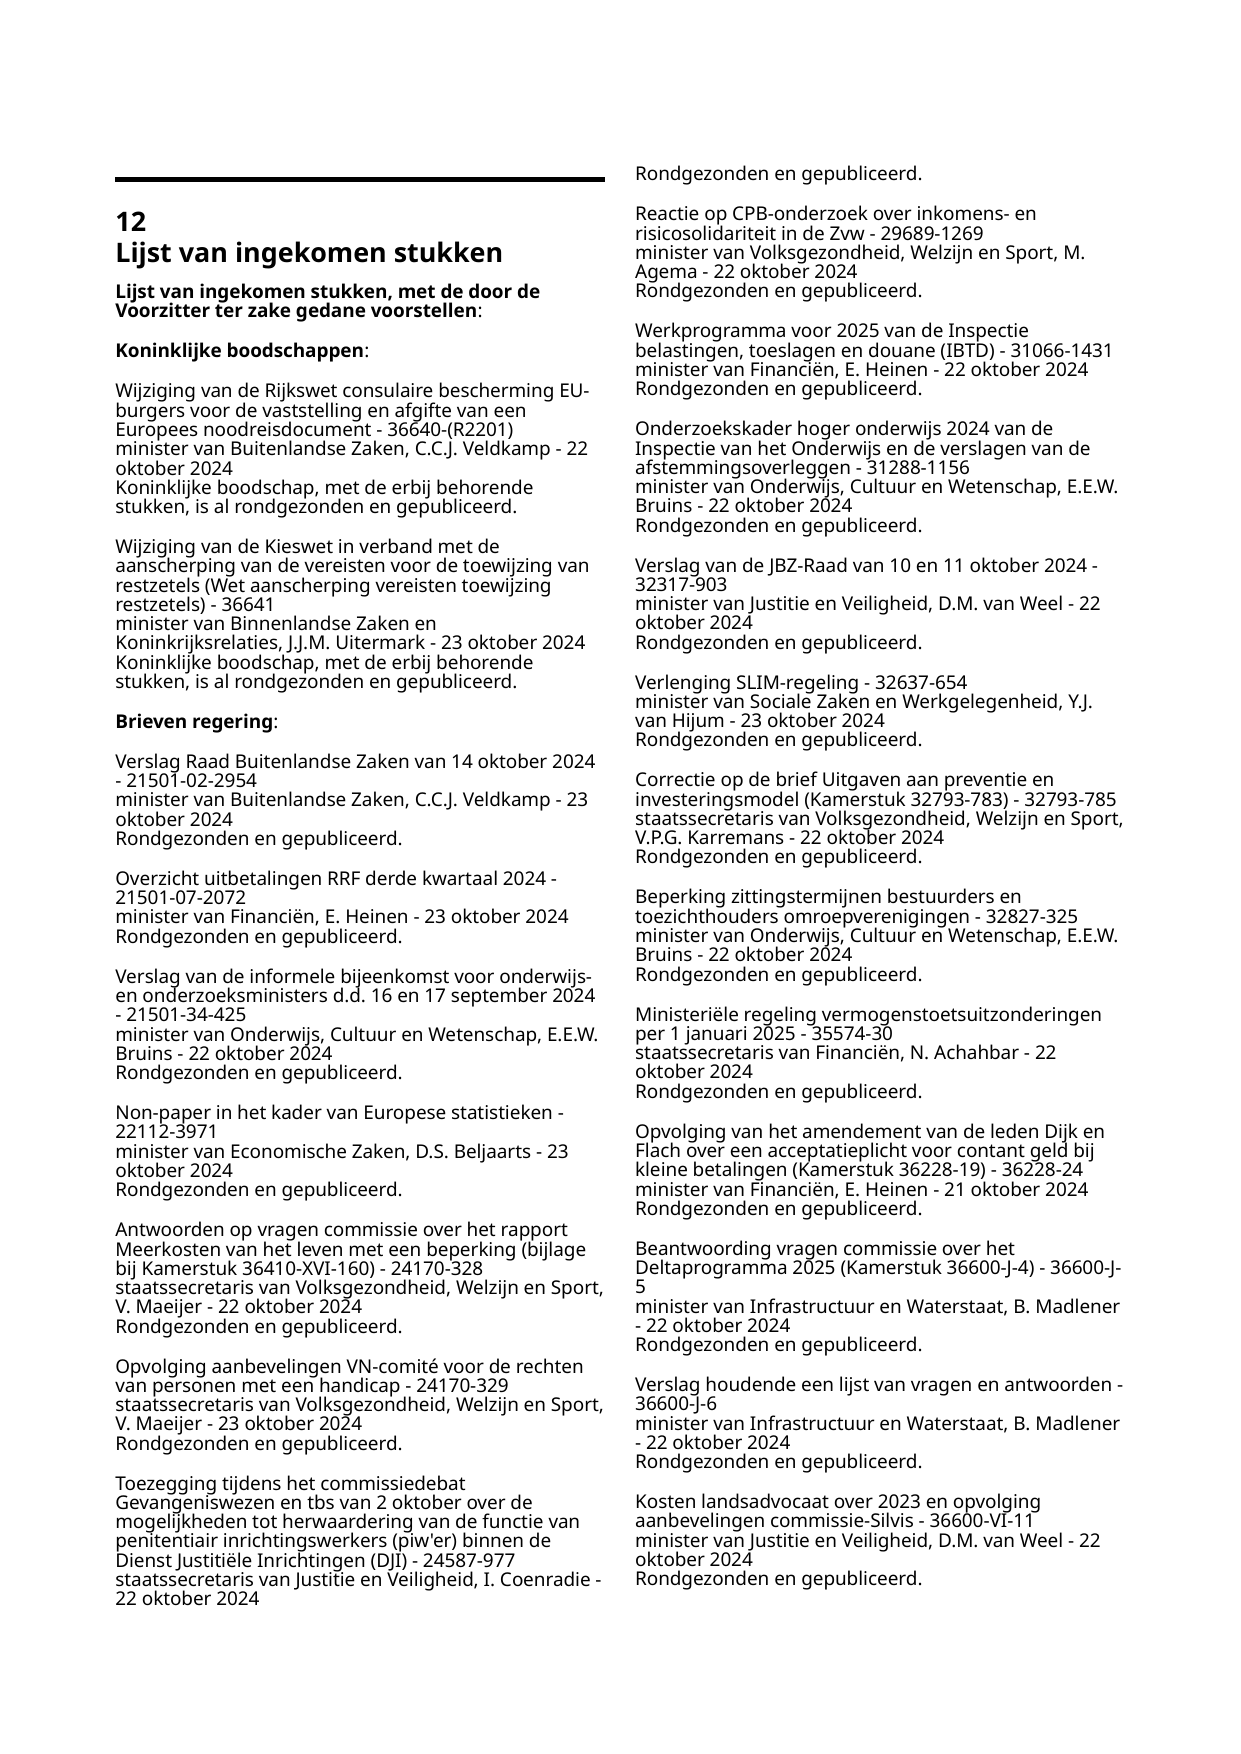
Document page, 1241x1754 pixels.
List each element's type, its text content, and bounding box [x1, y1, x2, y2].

text Reactie op CPB-onderzoek over inkomens- en risicosolidariteit in de Zvw - 29689-1269 [635, 205, 1125, 244]
text Verslag van de JBZ-Raad van 10 en 11 oktober 2024 - 32317-903 [635, 557, 1125, 595]
text Brieven regering: [115, 713, 605, 732]
text Rondgezonden en gepubliceerd. [635, 1453, 1125, 1472]
text Rondgezonden en gepubliceerd. [115, 928, 605, 947]
text Rondgezonden en gepubliceerd. [635, 517, 1125, 536]
text Verslag van de informele bijeenkomst voor onderwijs- en onderzoeksministers d.d. 16 en 17 september 2024 - 21501-34-425 [115, 968, 605, 1026]
text minister van Infrastructuur en Waterstaat, B. Madlener - 22 oktober 2024 [635, 1415, 1125, 1453]
text 12 [115, 203, 605, 239]
text Opvolging van het amendement van de leden Dijk en Flach over een acceptatieplicht voor contant geld bij kleine betalingen (Kamerstuk 36228-19) - 36228-24 [635, 1123, 1125, 1181]
text minister van Financiën, E. Heinen - 22 oktober 2024 [635, 361, 1125, 380]
text minister van Financiën, E. Heinen - 23 oktober 2024 [115, 908, 605, 928]
text minister van Binnenlandse Zaken en Koninkrijksrelaties, J.J.M. Uitermark - 23 oktober 2024 [115, 615, 605, 654]
text minister van Buitenlandse Zaken, C.C.J. Veldkamp - 23 oktober 2024 [115, 791, 605, 830]
text staatssecretaris van Justitie en Veiligheid, I. Coenradie - 22 oktober 2024 [115, 1571, 605, 1609]
text Rondgezonden en gepubliceerd. [635, 1200, 1125, 1219]
text Rondgezonden en gepubliceerd. [115, 1435, 605, 1454]
text minister van Economische Zaken, D.S. Beljaarts - 23 oktober 2024 [115, 1143, 605, 1181]
text Lijst van ingekomen stukken, met de door de Voorzitter ter zake gedane voorstellen: [115, 283, 605, 322]
text minister van Sociale Zaken en Werkgelegenheid, Y.J. van Hijum - 23 oktober 2024 [635, 693, 1125, 731]
text Verslag houdende een lijst van vragen en antwoorden - 36600-J-6 [635, 1376, 1125, 1415]
text minister van Buitenlandse Zaken, C.C.J. Veldkamp - 22 oktober 2024 [115, 440, 605, 479]
text Rondgezonden en gepubliceerd. [635, 966, 1125, 985]
text Rondgezonden en gepubliceerd. [635, 1336, 1125, 1355]
text Rondgezonden en gepubliceerd. [635, 380, 1125, 399]
text Koninklijke boodschap, met de erbij behorende stukken, is al rondgezonden en gepubliceerd. [115, 654, 605, 692]
text Verslag Raad Buitenlandse Zaken van 14 oktober 2024 - 21501-02-2954 [115, 753, 605, 791]
text minister van Financiën, E. Heinen - 21 oktober 2024 [635, 1181, 1125, 1200]
text Rondgezonden en gepubliceerd. [635, 731, 1125, 751]
text Verlenging SLIM-regeling - 32637-654 [635, 674, 1125, 693]
text staatssecretaris van Volksgezondheid, Welzijn en Sport, V. Maeijer - 23 oktober 2024 [115, 1396, 605, 1435]
text Beperking zittingstermijnen bestuurders en toezichthouders omroepverenigingen - 32827-325 [635, 888, 1125, 927]
text staatssecretaris van Financiën, N. Achahbar - 22 oktober 2024 [635, 1044, 1125, 1083]
text Beantwoording vragen commissie over het Deltaprogramma 2025 (Kamerstuk 36600-J-4) - 36600-J-5 [635, 1240, 1125, 1298]
text Rondgezonden en gepubliceerd. [115, 830, 605, 849]
text Lijst van ingekomen stukken [115, 239, 605, 283]
text Toezegging tijdens het commissiedebat Gevangeniswezen en tbs van 2 oktober over de mogelijkheden tot herwaardering van de functie van penitentiair inrichtingswerkers (piw'er) binnen de Dienst Justitiële Inrichtingen (DJI) - 24587-977 [115, 1475, 605, 1571]
text Wijziging van de Rijkswet consulaire bescherming EU-burgers voor de vaststelling en afgifte van een Europees noodreisdocument - 36640-(R2201) [115, 382, 605, 440]
text staatssecretaris van Volksgezondheid, Welzijn en Sport, V.P.G. Karremans - 22 oktober 2024 [635, 810, 1125, 848]
text Ministeriële regeling vermogenstoetsuitzonderingen per 1 januari 2025 - 35574-30 [635, 1006, 1125, 1044]
text Kosten landsadvocaat over 2023 en opvolging aanbevelingen commissie-Silvis - 36600-VI-11 [635, 1493, 1125, 1532]
text Correctie op de brief Uitgaven aan preventie en investeringsmodel (Kamerstuk 32793-783) - 32793-785 [635, 771, 1125, 810]
text Koninklijke boodschappen: [115, 342, 605, 362]
text Koninklijke boodschap, met de erbij behorende stukken, is al rondgezonden en gepubliceerd. [115, 479, 605, 517]
text Overzicht uitbetalingen RRF derde kwartaal 2024 - 21501-07-2072 [115, 870, 605, 908]
text minister van Volksgezondheid, Welzijn en Sport, M. Agema - 22 oktober 2024 [635, 244, 1125, 282]
text Rondgezonden en gepubliceerd. [115, 1064, 605, 1083]
text minister van Onderwijs, Cultuur en Wetenschap, E.E.W. Bruins - 22 oktober 2024 [635, 478, 1125, 517]
text Rondgezonden en gepubliceerd. [635, 282, 1125, 302]
text minister van Justitie en Veiligheid, D.M. van Weel - 22 oktober 2024 [635, 1532, 1125, 1570]
text Opvolging aanbevelingen VN-comité voor de rechten van personen met een handicap - 24170-329 [115, 1358, 605, 1396]
text Rondgezonden en gepubliceerd. [635, 165, 1125, 184]
text Rondgezonden en gepubliceerd. [635, 1570, 1125, 1589]
text Rondgezonden en gepubliceerd. [635, 634, 1125, 653]
text Wijziging van de Kieswet in verband met de aanscherping van de vereisten voor de toewijzing van restzetels (Wet aanscherping vereisten toewijzing restzetels) - 36641 [115, 538, 605, 615]
text minister van Onderwijs, Cultuur en Wetenschap, E.E.W. Bruins - 22 oktober 2024 [115, 1026, 605, 1064]
text staatssecretaris van Volksgezondheid, Welzijn en Sport, V. Maeijer - 22 oktober 2024 [115, 1279, 605, 1318]
text Werkprogramma voor 2025 van de Inspectie belastingen, toeslagen en douane (IBTD) - 31066-1431 [635, 322, 1125, 361]
text minister van Onderwijs, Cultuur en Wetenschap, E.E.W. Bruins - 22 oktober 2024 [635, 927, 1125, 966]
text Onderzoekskader hoger onderwijs 2024 van de Inspectie van het Onderwijs en de verslagen van de afstemmingsoverleggen - 31288-1156 [635, 420, 1125, 478]
text Rondgezonden en gepubliceerd. [115, 1318, 605, 1337]
text minister van Justitie en Veiligheid, D.M. van Weel - 22 oktober 2024 [635, 595, 1125, 634]
text minister van Infrastructuur en Waterstaat, B. Madlener - 22 oktober 2024 [635, 1298, 1125, 1336]
text Rondgezonden en gepubliceerd. [115, 1181, 605, 1201]
text Antwoorden op vragen commissie over het rapport Meerkosten van het leven met een beperking (bijlage bij Kamerstuk 36410-XVI-160) - 24170-328 [115, 1221, 605, 1279]
text Rondgezonden en gepubliceerd. [635, 848, 1125, 868]
text Non-paper in het kader van Europese statistieken - 22112-3971 [115, 1104, 605, 1143]
text Rondgezonden en gepubliceerd. [635, 1083, 1125, 1102]
